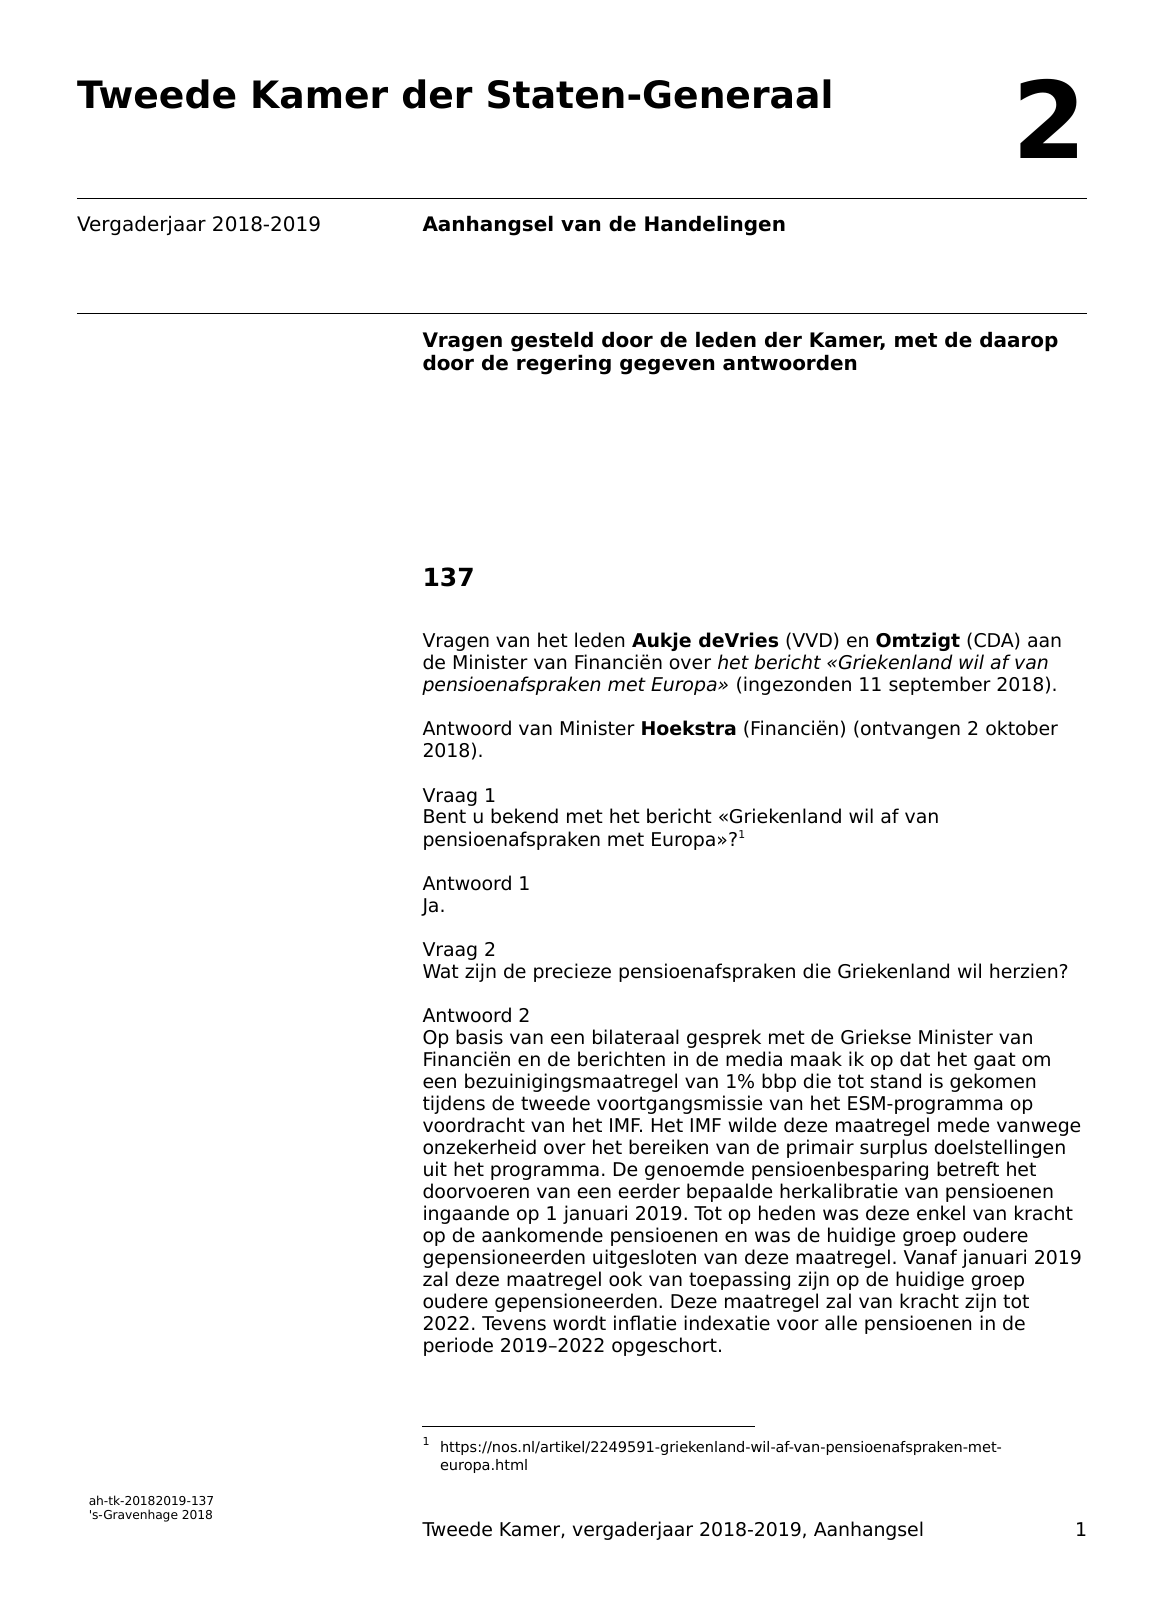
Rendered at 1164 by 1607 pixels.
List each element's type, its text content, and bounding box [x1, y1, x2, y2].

text Antwoord van Minister Hoekstra (Financiën) (ontvangen 2 oktober 2018). [422, 718, 1087, 762]
table_cell Vergaderjaar 2018-2019 [77, 199, 422, 313]
table_header 2 [886, 59, 1087, 198]
text Bent u bekend met het bericht «Griekenland wil af van pensioenafspraken met Europa»? [422, 806, 1087, 850]
table_cell Vragen gesteld door de leden der Kamer, met de daarop door de regering gegeven antwoorden [422, 314, 1087, 375]
table_header Tweede Kamer der Staten-Generaal [77, 59, 886, 198]
text Vragen van het leden Aukje deVries (VVD) en Omtzigt (CDA) aan de Minister van Financiën over het bericht «Griekenland wil af van pensioenafspraken met Europa» (ingezonden 11 september 2018). [422, 630, 1087, 696]
text Vraag 1 [422, 784, 1087, 806]
text Op basis van een bilateraal gesprek met de Griekse Minister van Financiën en de berichten in de media maak ik op dat het gaat om een bezuinigingsmaatregel van 1% bbp die tot stand is gekomen tijdens de tweede voortgangsmissie van het ESM-programma op voordracht van het IMF. Het IMF wilde deze maatregel mede vanwege onzekerheid over het bereiken van de primair surplus doelstellingen uit het programma. De genoemde pensioenbesparing betreft het doorvoeren van een eerder bepaalde herkalibratie van pensioenen ingaande op 1 januari 2019. Tot op heden was deze enkel van kracht op de aankomende pensioenen en was de huidige groep oudere gepensioneerden uitgesloten van deze maatregel. Vanaf januari 2019 zal deze maatregel ook van toepassing zijn op de huidige groep oudere gepensioneerden. Deze maatregel zal van kracht zijn tot 2022. Tevens wordt inflatie indexatie voor alle pensioenen in de periode 2019–2022 opgeschort. [422, 1027, 1087, 1357]
text Antwoord 1 [422, 873, 1087, 894]
text https://nos.nl/artikel/2249591-griekenland-wil-af-van-pensioenafspraken-met-europa.html [422, 1435, 1087, 1474]
text 137 [422, 563, 1087, 592]
text Antwoord 2 [422, 1005, 1087, 1027]
table_cell [77, 314, 422, 375]
text ah-tk-20182019-137 [88, 1494, 323, 1508]
text 's-Gravenhage 2018 [88, 1508, 323, 1522]
text Ja. [422, 894, 1087, 917]
text Vraag 2 [422, 939, 1087, 961]
table_cell Aanhangsel van de Handelingen [422, 199, 1087, 313]
text Wat zijn de precieze pensioenafspraken die Griekenland wil herzien? [422, 961, 1087, 983]
